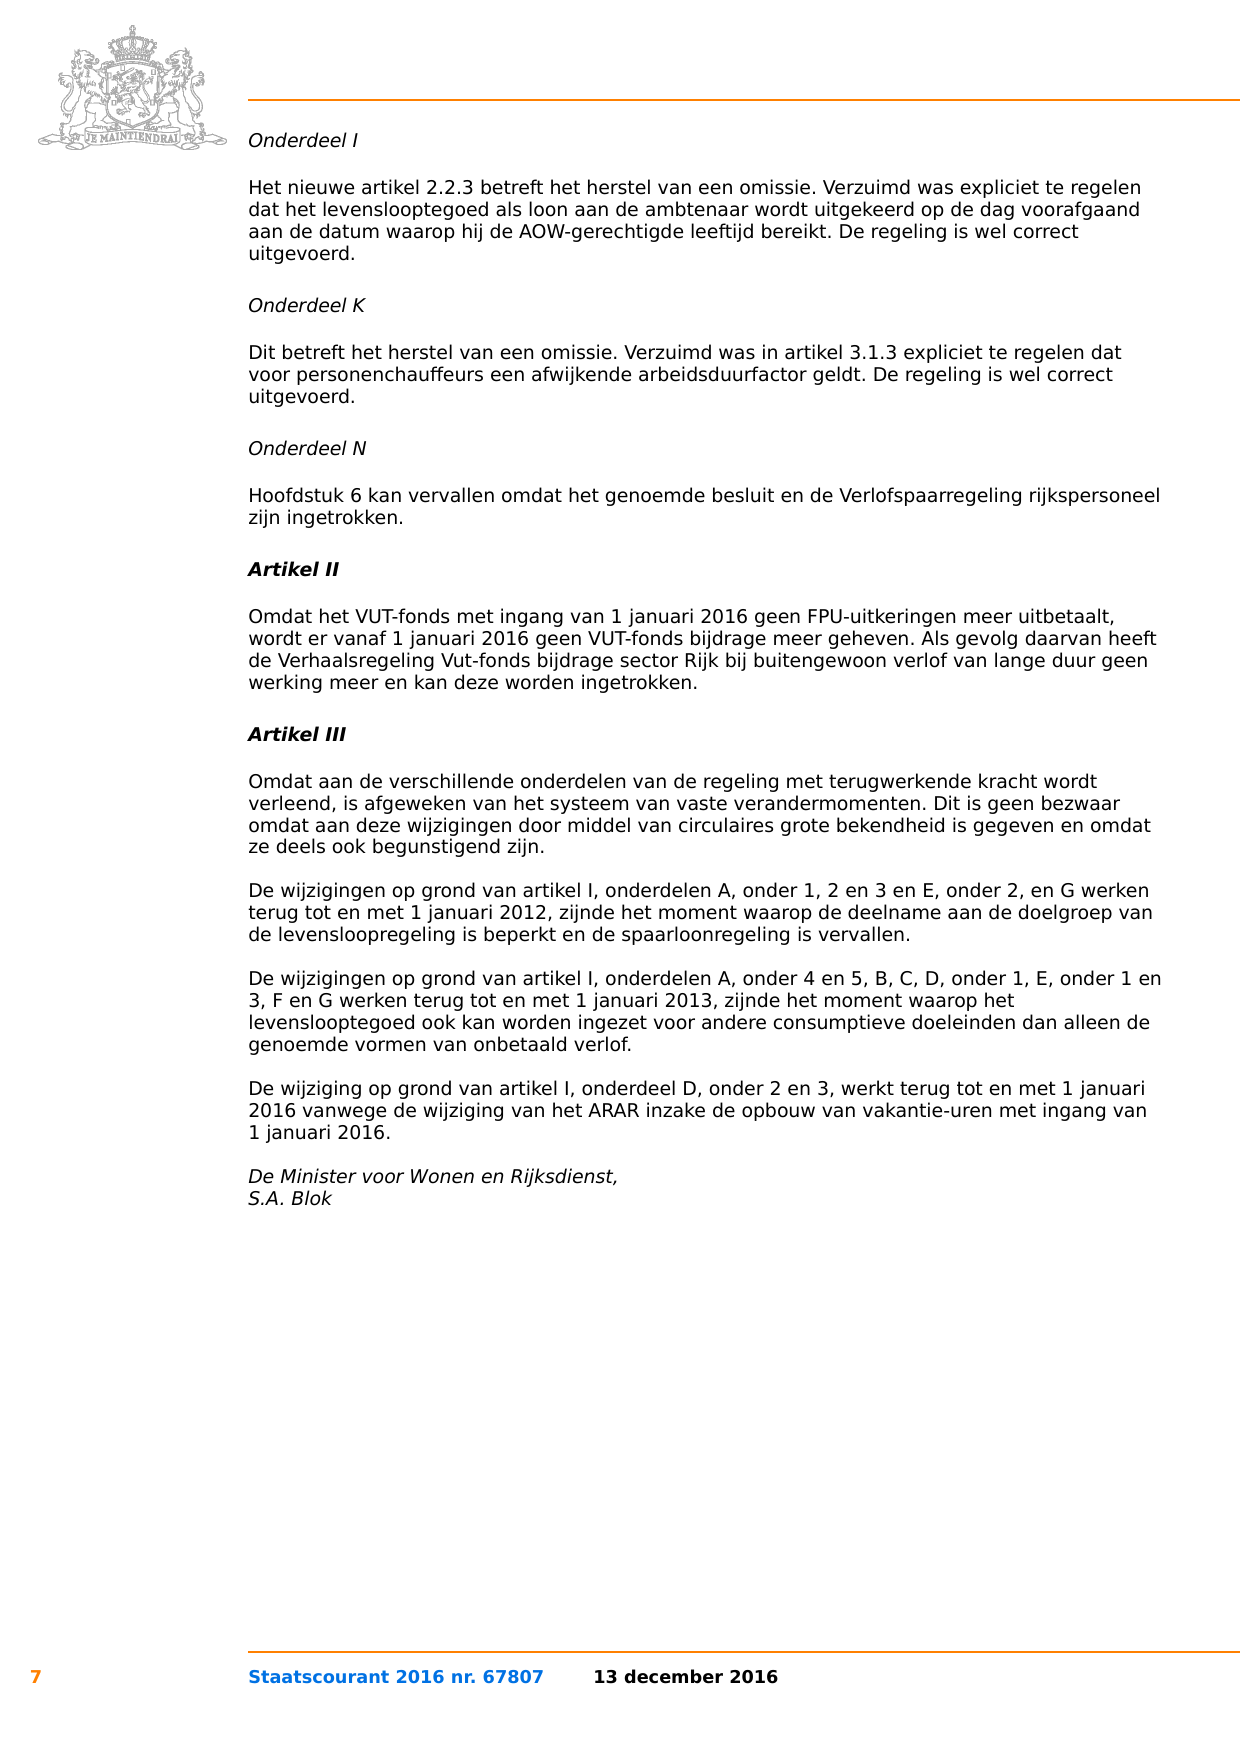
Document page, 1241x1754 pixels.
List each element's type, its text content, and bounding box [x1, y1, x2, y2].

text De Minister voor Wonen en Rijksdienst, S.A. Blok [248, 1166, 1163, 1210]
text Het nieuwe artikel 2.2.3 betreft het herstel van een omissie. Verzuimd was expliciet te regelen dat het levenslooptegoed als loon aan de ambtenaar wordt uitgekeerd op de dag voorafgaand aan de datum waarop hij de AOW-gerechtigde leeftijd bereikt. De regeling is wel correct uitgevoerd. [248, 177, 1163, 265]
text De wijzigingen op grond van artikel I, onderdelen A, onder 4 en 5, B, C, D, onder 1, E, onder 1 en 3, F en G werken terug tot en met 1 januari 2013, zijnde het moment waarop het levenslooptegoed ook kan worden ingezet voor andere consumptieve doeleinden dan alleen de genoemde vormen van onbetaald verlof. [248, 968, 1163, 1056]
subtitle Artikel III [248, 723, 1163, 746]
text Omdat het VUT-fonds met ingang van 1 januari 2016 geen FPU-uitkeringen meer uitbetaalt, wordt er vanaf 1 januari 2016 geen VUT-fonds bijdrage meer geheven. Als gevolg daarvan heeft de Verhaalsregeling Vut-fonds bijdrage sector Rijk bij buitengewoon verlof van lange duur geen werking meer en kan deze worden ingetrokken. [248, 606, 1163, 693]
subtitle Onderdeel I [248, 130, 1163, 152]
text Omdat aan de verschillende onderdelen van de regeling met terugwerkende kracht wordt verleend, is afgeweken van het systeem van vaste verandermomenten. Dit is geen bezwaar omdat aan deze wijzigingen door middel van circulaires grote bekendheid is gegeven en omdat ze deels ook begunstigend zijn. [248, 771, 1163, 858]
text De wijzigingen op grond van artikel I, onderdelen A, onder 1, 2 en 3 en E, onder 2, en G werken terug tot en met 1 januari 2012, zijnde het moment waarop de deelname aan de doelgroep van de levensloopregeling is beperkt en de spaarloonregeling is vervallen. [248, 880, 1163, 946]
text Hoofdstuk 6 kan vervallen omdat het genoemde besluit en de Verlofspaarregeling rijkspersoneel zijn ingetrokken. [248, 485, 1163, 529]
subtitle Onderdeel K [248, 295, 1163, 317]
text Dit betreft het herstel van een omissie. Verzuimd was in artikel 3.1.3 expliciet te regelen dat voor personenchauffeurs een afwijkende arbeidsduurfactor geldt. De regeling is wel correct uitgevoerd. [248, 342, 1163, 408]
picture [38, 25, 227, 150]
subtitle Artikel II [248, 559, 1163, 581]
text De wijziging op grond van artikel I, onderdeel D, onder 2 en 3, werkt terug tot en met 1 januari 2016 vanwege de wijziging van het ARAR inzake de opbouw van vakantie-uren met ingang van 1 januari 2016. [248, 1078, 1163, 1144]
subtitle Onderdeel N [248, 438, 1163, 460]
